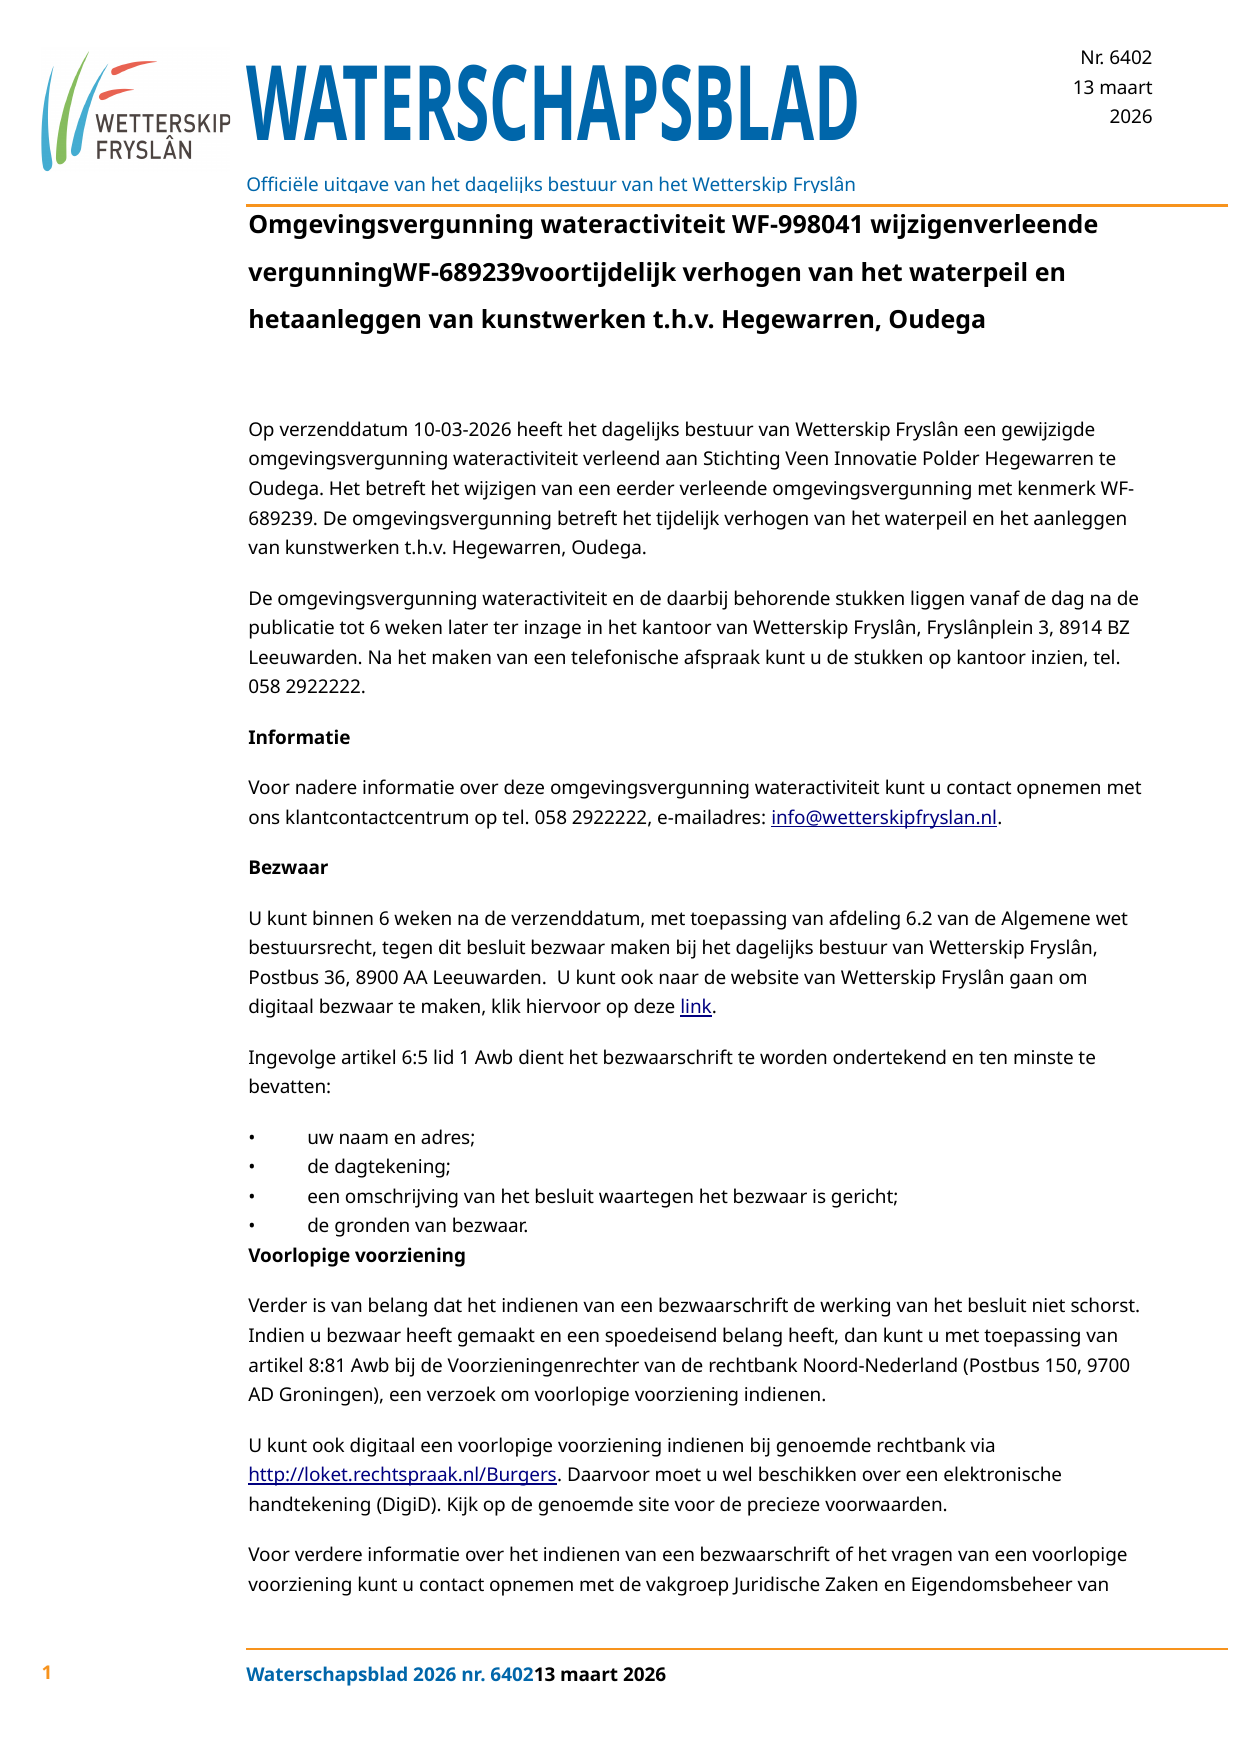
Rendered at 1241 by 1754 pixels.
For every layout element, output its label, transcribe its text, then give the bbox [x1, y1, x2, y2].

list uw naam en adres; [248, 1124, 1152, 1149]
list de dagtekening; [248, 1153, 1152, 1179]
text U kunt ook digitaal een voorlopige voorziening indienen bij genoemde rechtbank via http://loket.rechtspraak.nl/Burgers. Daarvoor moet u wel beschikken over een elektronische handtekening (DigiD). Kijk op de genoemde site voor de precieze voorwaarden. [248, 1432, 1152, 1517]
text Ingevolge artikel 6:5 lid 1 Awb dient het bezwaarschrift te worden ondertekend en ten minste te bevatten: [248, 1044, 1152, 1099]
text Voor verdere informatie over het indienen van een bezwaarschrift of het vragen van een voorlopige voorziening kunt u contact opnemen met de vakgroep Juridische Zaken en Eigendomsbeheer van [248, 1541, 1152, 1597]
list de gronden van bezwaar. [248, 1213, 1152, 1238]
text Voor nadere informatie over deze omgevingsvergunning wateractiviteit kunt u contact opnemen met ons klantcontactcentrum op tel. 058 2922222, e-mailadres: info@wetterskipfryslan.nl. [248, 774, 1152, 829]
text U kunt binnen 6 weken na de verzenddatum, met toepassing van afdeling 6.2 van de Algemene wet bestuursrecht, tegen dit besluit bezwaar maken bij het dagelijks bestuur van Wetterskip Fryslân, Postbus 36, 8900 AA Leeuwarden. U kunt ook naar de website van Wetterskip Fryslân gaan om digitaal bezwaar te maken, klik hiervoor op deze link. [248, 905, 1152, 1019]
list een omschrijving van het besluit waartegen het bezwaar is gericht; [248, 1183, 1152, 1209]
text Voorlopige voorziening [248, 1242, 1152, 1268]
text De omgevingsvergunning wateractiviteit en de daarbij behorende stukken liggen vanaf de dag na de publicatie tot 6 weken later ter inzage in het kantoor van Wetterskip Fryslân, Fryslânplein 3, 8914 BZ Leeuwarden. Na het maken van een telefonische afspraak kunt u de stukken op kantoor inzien, tel. 058 2922222. [248, 585, 1152, 699]
text Bezwaar [248, 854, 1152, 880]
text Informatie [248, 724, 1152, 749]
text Op verzenddatum 10-03-2026 heeft het dagelijks bestuur van Wetterskip Fryslân een gewijzigde omgevingsvergunning wateractiviteit verleend aan Stichting Veen Innovatie Polder Hegewarren te Oudega. Het betreft het wijzigen van een eerder verleende omgevingsvergunning met kenmerk WF-689239. De omgevingsvergunning betreft het tijdelijk verhogen van het waterpeil en het aanleggen van kunstwerken t.h.v. Hegewarren, Oudega. [248, 416, 1152, 560]
picture [41, 47, 231, 172]
text Omgevingsvergunning wateractiviteit WF-998041 wijzigenverleende vergunningWF-689239voortijdelijk verhogen van het waterpeil en hetaanleggen van kunstwerken t.h.v. Hegewarren, Oudega [248, 207, 1152, 336]
text Verder is van belang dat het indienen van een bezwaarschrift de werking van het besluit niet schorst. Indien u bezwaar heeft gemaakt en een spoedeisend belang heeft, dan kunt u met toepassing van artikel 8:81 Awb bij de Voorzieningenrechter van de rechtbank Noord-Nederland (Postbus 150, 9700 AD Groningen), een verzoek om voorlopige voorziening indienen. [248, 1293, 1152, 1407]
